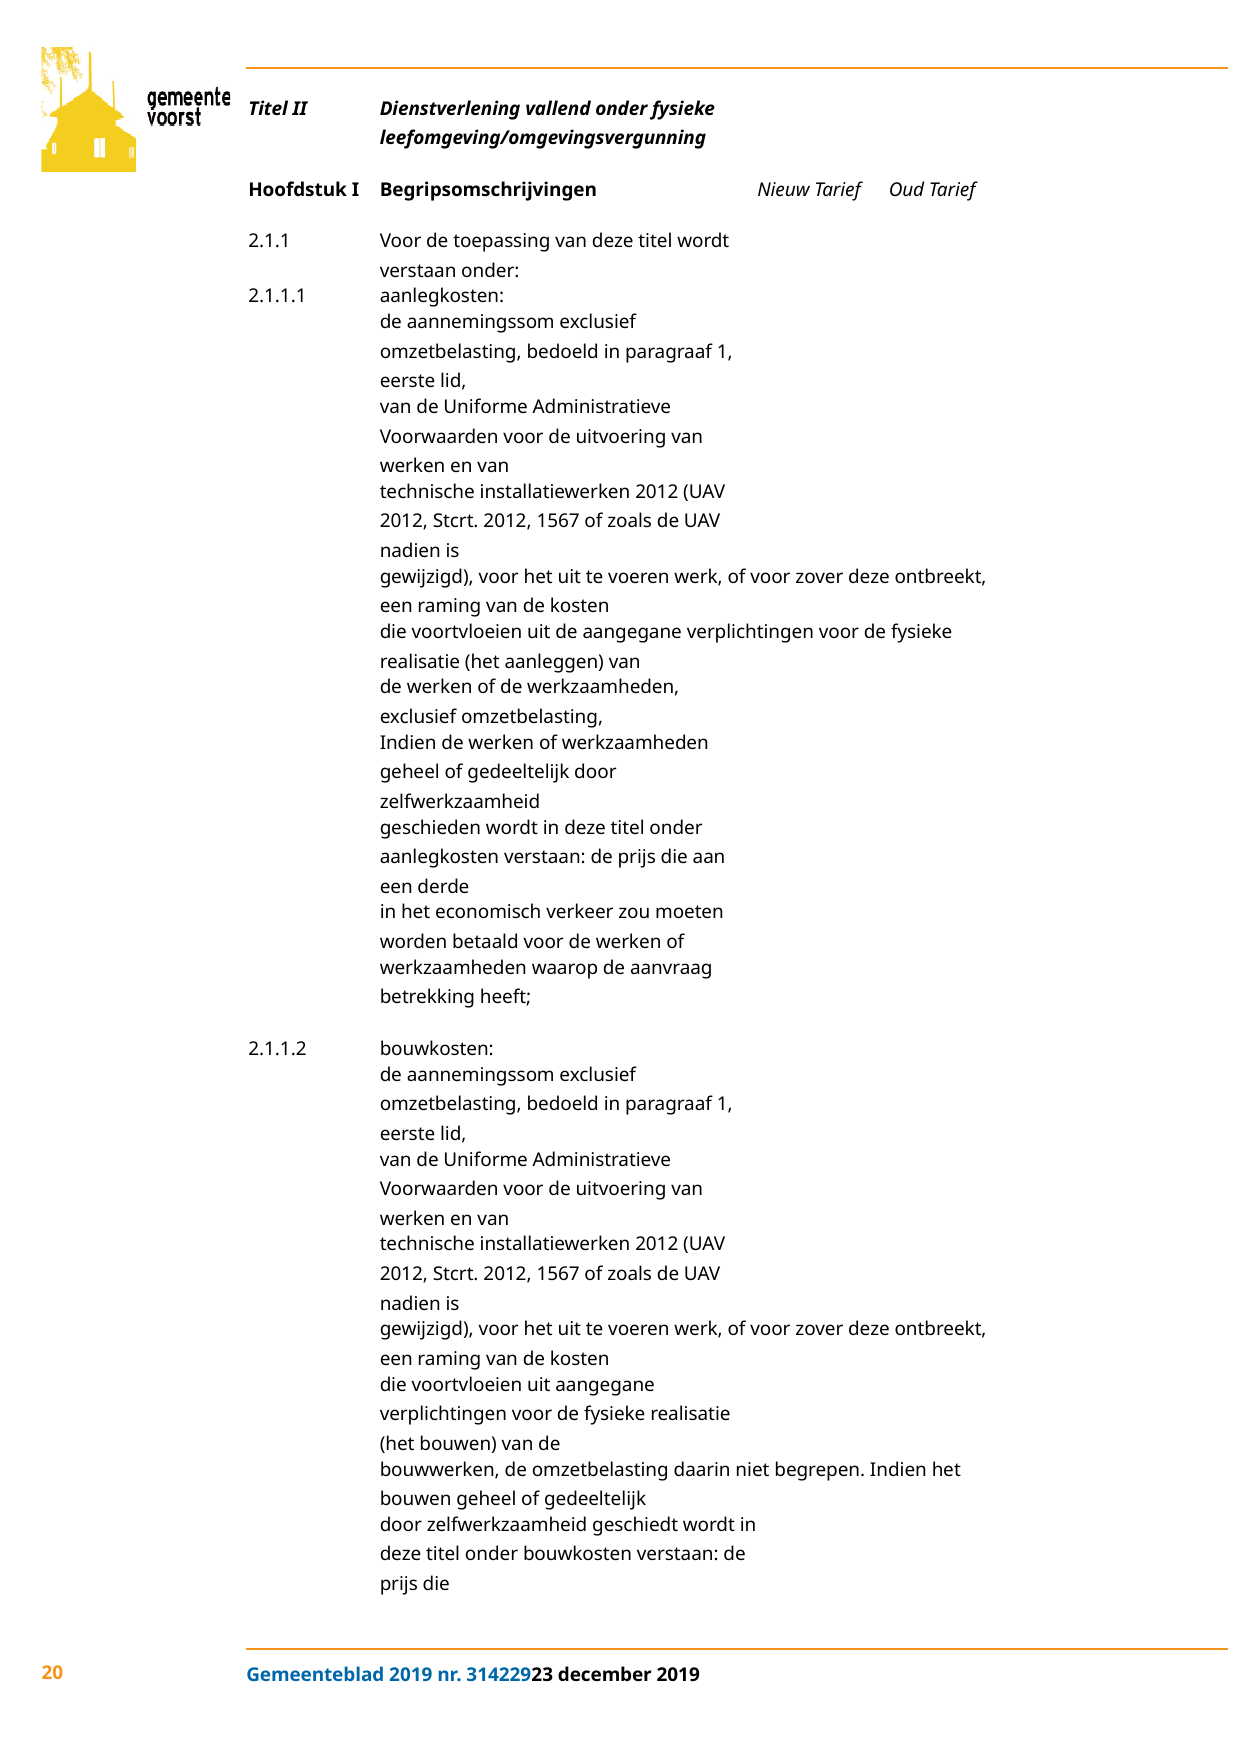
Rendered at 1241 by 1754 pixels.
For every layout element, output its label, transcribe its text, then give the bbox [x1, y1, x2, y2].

table_cell Voor de toepassing van deze titel wordt verstaan onder: [380, 227, 757, 283]
table_cell [757, 814, 888, 899]
table_cell [757, 1009, 888, 1035]
table_cell [248, 202, 379, 227]
table_cell de aannemingssom exclusief omzetbelasting, bedoeld in paragraaf 1, eerste lid, [380, 308, 757, 393]
table_cell [248, 1316, 379, 1371]
table_cell [1020, 674, 1152, 729]
table_cell bouwkosten: [380, 1035, 757, 1061]
table_cell [1020, 899, 1152, 954]
table_cell technische installatiewerken 2012 (UAV 2012, Stcrt. 2012, 1567 of zoals de UAV nadien is [380, 1231, 757, 1316]
table_cell [757, 308, 888, 393]
table_cell [757, 150, 888, 176]
table_cell [889, 729, 1020, 814]
table_cell [380, 150, 757, 176]
table_cell [248, 814, 379, 899]
table_cell [757, 1035, 888, 1061]
table_cell door zelfwerkzaamheid geschiedt wordt in deze titel onder bouwkosten verstaan: de prijs die [380, 1511, 757, 1596]
table_cell in het economisch verkeer zou moeten worden betaald voor de werken of [380, 899, 757, 954]
table_cell [757, 95, 888, 150]
table_cell Nieuw Tarief [757, 176, 888, 202]
table_cell [1020, 618, 1152, 674]
table_cell [248, 1371, 379, 1456]
table_cell [248, 308, 379, 393]
table_cell [757, 393, 888, 478]
table_cell [1020, 814, 1152, 899]
table_cell [757, 202, 888, 227]
table_cell de aannemingssom exclusief omzetbelasting, bedoeld in paragraaf 1, eerste lid, [380, 1061, 757, 1146]
table_cell gewijzigd), voor het uit te voeren werk, of voor zover deze ontbreekt, een raming van de kosten [380, 563, 1020, 618]
table_cell [1020, 563, 1152, 618]
table_cell [889, 1035, 1020, 1061]
table_cell [248, 1009, 379, 1035]
picture [41, 47, 231, 172]
table_cell Indien de werken of werkzaamheden geheel of gedeeltelijk door zelfwerkzaamheid [380, 729, 757, 814]
table_cell [248, 1511, 379, 1596]
table_cell [889, 1371, 1020, 1456]
table_cell [1020, 1035, 1152, 1061]
table_cell [248, 1061, 379, 1146]
table_cell [248, 674, 379, 729]
table_cell Oud Tarief [889, 176, 1020, 202]
table_cell [248, 150, 379, 176]
table_cell [889, 954, 1020, 1009]
table_cell [889, 227, 1020, 283]
table_cell [1020, 954, 1152, 1009]
table_cell [757, 283, 888, 308]
table_cell [889, 283, 1020, 308]
table_cell Titel II [248, 95, 379, 150]
table_cell [248, 729, 379, 814]
table_cell [889, 95, 1020, 150]
table_cell [757, 227, 888, 283]
table_cell [1020, 1316, 1152, 1371]
table_cell [1020, 1456, 1152, 1511]
table_cell [757, 478, 888, 563]
table_cell [889, 1061, 1020, 1146]
table_cell bouwwerken, de omzetbelasting daarin niet begrepen. Indien het bouwen geheel of gedeeltelijk [380, 1456, 1020, 1511]
table_cell [889, 308, 1020, 393]
table_cell de werken of de werkzaamheden, exclusief omzetbelasting, [380, 674, 757, 729]
table_cell [380, 1009, 757, 1035]
table_cell [248, 563, 379, 618]
table_cell van de Uniforme Administratieve Voorwaarden voor de uitvoering van werken en van [380, 393, 757, 478]
table_cell Dienstverlening vallend onder fysieke leefomgeving/omgevingsvergunning [380, 95, 757, 150]
table_cell [248, 1456, 379, 1511]
table_cell 2.1.1.1 [248, 283, 379, 308]
table_cell [889, 202, 1020, 227]
table_cell geschieden wordt in deze titel onder aanlegkosten verstaan: de prijs die aan een derde [380, 814, 757, 899]
table_cell [248, 954, 379, 1009]
table_cell [889, 393, 1020, 478]
table_cell [1020, 1009, 1152, 1035]
table_cell [248, 899, 379, 954]
table_cell [757, 1231, 888, 1316]
table_cell [1020, 1231, 1152, 1316]
table_cell van de Uniforme Administratieve Voorwaarden voor de uitvoering van werken en van [380, 1146, 757, 1231]
table_cell [1020, 729, 1152, 814]
table_cell [1020, 1371, 1152, 1456]
table_cell [757, 1061, 888, 1146]
table_cell [1020, 1061, 1152, 1146]
table_cell [757, 1146, 888, 1231]
table_cell [248, 1231, 379, 1316]
table_cell [889, 1009, 1020, 1035]
table_cell [757, 674, 888, 729]
table_cell [889, 150, 1020, 176]
table_cell [757, 1371, 888, 1456]
table_cell [757, 1511, 888, 1596]
table_cell werkzaamheden waarop de aanvraag betrekking heeft; [380, 954, 757, 1009]
table_cell [889, 1511, 1020, 1596]
table_cell die voortvloeien uit aangegane verplichtingen voor de fysieke realisatie (het bouwen) van de [380, 1371, 757, 1456]
table_cell [380, 202, 757, 227]
table_cell [757, 729, 888, 814]
table_cell [1020, 1511, 1152, 1596]
table_cell Hoofdstuk I [248, 176, 379, 202]
table_cell Begripsomschrijvingen [380, 176, 757, 202]
table_cell gewijzigd), voor het uit te voeren werk, of voor zover deze ontbreekt, een raming van de kosten [380, 1316, 1020, 1371]
table_cell 2.1.1 [248, 227, 379, 283]
table_cell die voortvloeien uit de aangegane verplichtingen voor de fysieke realisatie (het aanleggen) van [380, 618, 1020, 674]
table_cell [248, 1146, 379, 1231]
table_cell [889, 1231, 1020, 1316]
table_cell [889, 1146, 1020, 1231]
table_cell [889, 674, 1020, 729]
table_cell [1020, 1146, 1152, 1231]
table_cell [248, 618, 379, 674]
table_cell [248, 478, 379, 563]
table_cell [889, 814, 1020, 899]
table_cell [757, 899, 888, 954]
table_cell [757, 954, 888, 1009]
table_cell [889, 478, 1020, 563]
table_cell 2.1.1.2 [248, 1035, 379, 1061]
table_cell technische installatiewerken 2012 (UAV 2012, Stcrt. 2012, 1567 of zoals de UAV nadien is [380, 478, 757, 563]
table_cell [248, 393, 379, 478]
table_cell [889, 899, 1020, 954]
table_cell aanlegkosten: [380, 283, 757, 308]
